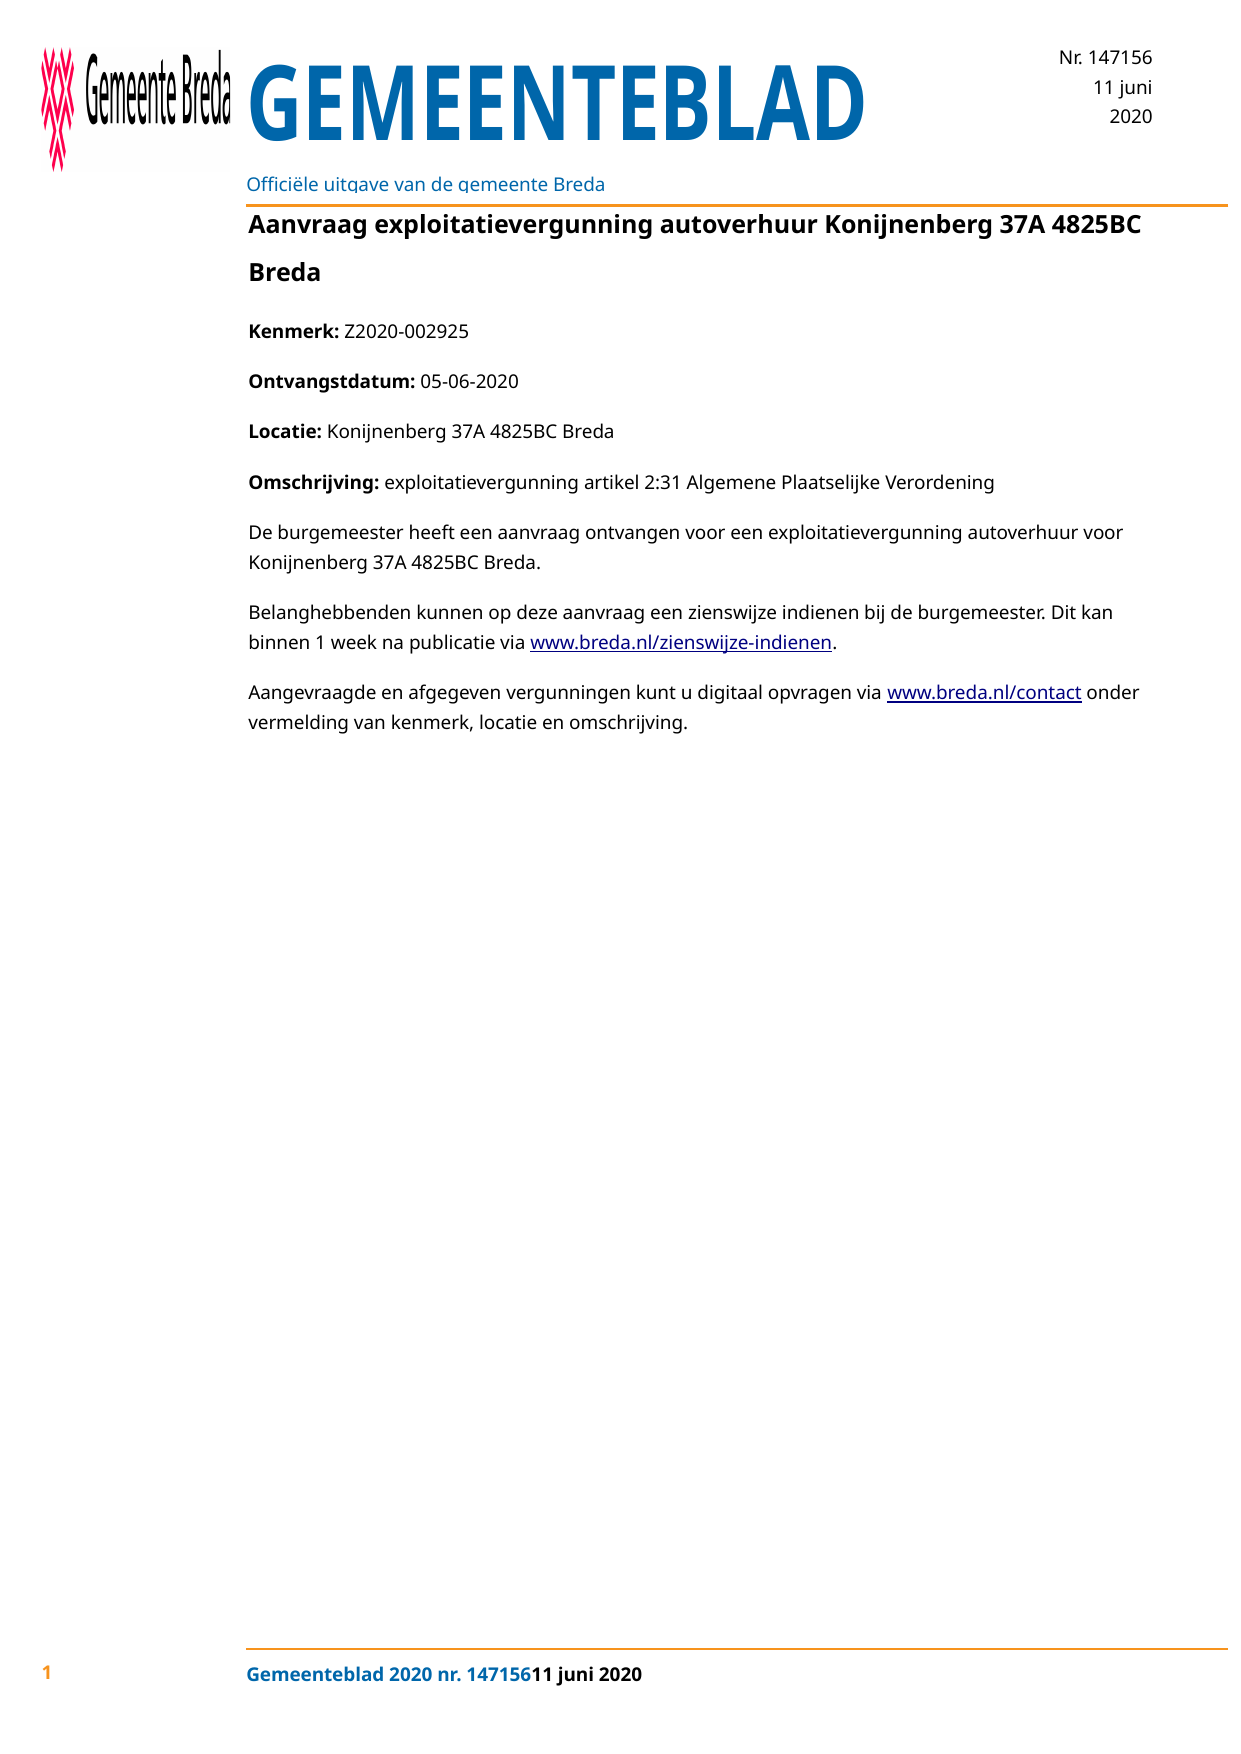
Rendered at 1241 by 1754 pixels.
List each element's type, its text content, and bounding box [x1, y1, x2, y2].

text De burgemeester heeft een aanvraag ontvangen voor een exploitatievergunning autoverhuur voor Konijnenberg 37A 4825BC Breda. [248, 519, 1152, 575]
text Belanghebbenden kunnen op deze aanvraag een zienswijze indienen bij de burgemeester. Dit kan binnen 1 week na publicatie via www.breda.nl/zienswijze-indienen. [248, 599, 1152, 655]
text Omschrijving: exploitatievergunning artikel 2:31 Algemene Plaatselijke Verordening [248, 469, 1152, 495]
text Kenmerk: Z2020-002925 [248, 318, 1152, 344]
text Aanvraag exploitatievergunning autoverhuur Konijnenberg 37A 4825BC Breda [248, 207, 1152, 288]
text Aangevraagde en afgegeven vergunningen kunt u digitaal opvragen via www.breda.nl/contact onder vermelding van kenmerk, locatie en omschrijving. [248, 679, 1152, 735]
picture [41, 47, 231, 172]
text Locatie: Konijnenberg 37A 4825BC Breda [248, 419, 1152, 444]
text Ontvangstdatum: 05-06-2020 [248, 368, 1152, 394]
